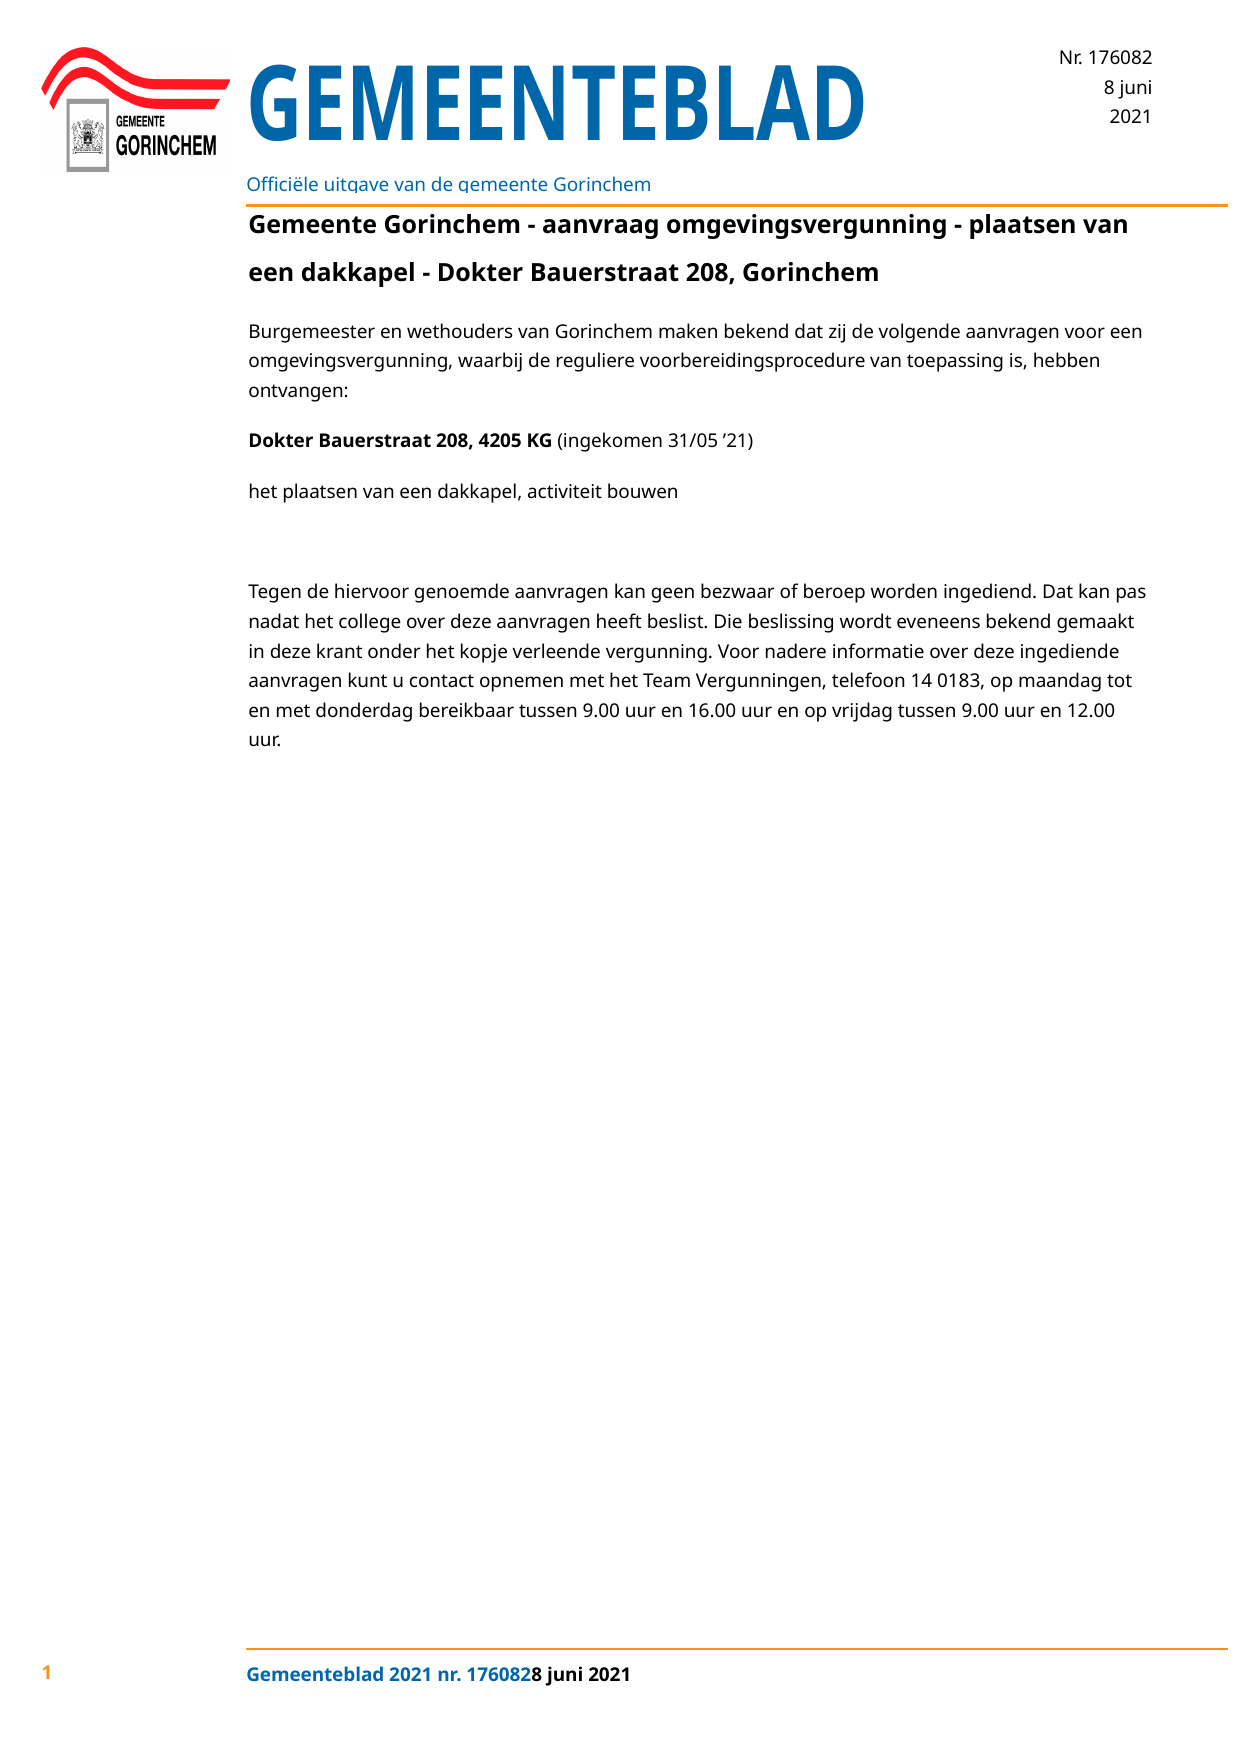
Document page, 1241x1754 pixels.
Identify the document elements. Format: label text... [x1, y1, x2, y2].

picture [41, 47, 231, 172]
text Dokter Bauerstraat 208, 4205 KG (ingekomen 31/05 ’21) [248, 427, 1152, 453]
text Tegen de hiervoor genoemde aanvragen kan geen bezwaar of beroep worden ingediend. Dat kan pas nadat het college over deze aanvragen heeft beslist. Die beslissing wordt eveneens bekend gemaakt in deze krant onder het kopje verleende vergunning. Voor nadere informatie over deze ingediende aanvragen kunt u contact opnemen met het Team Vergunningen, telefoon 14 0183, op maandag tot en met donderdag bereikbaar tussen 9.00 uur en 16.00 uur en op vrijdag tussen 9.00 uur en 12.00 uur. [248, 579, 1152, 752]
text het plaatsen van een dakkapel, activiteit bouwen [248, 478, 1152, 504]
text Burgemeester en wethouders van Gorinchem maken bekend dat zij de volgende aanvragen voor een omgevingsvergunning, waarbij de reguliere voorbereidingsprocedure van toepassing is, hebben ontvangen: [248, 318, 1152, 403]
text Gemeente Gorinchem - aanvraag omgevingsvergunning - plaatsen van een dakkapel - Dokter Bauerstraat 208, Gorinchem [248, 207, 1152, 288]
